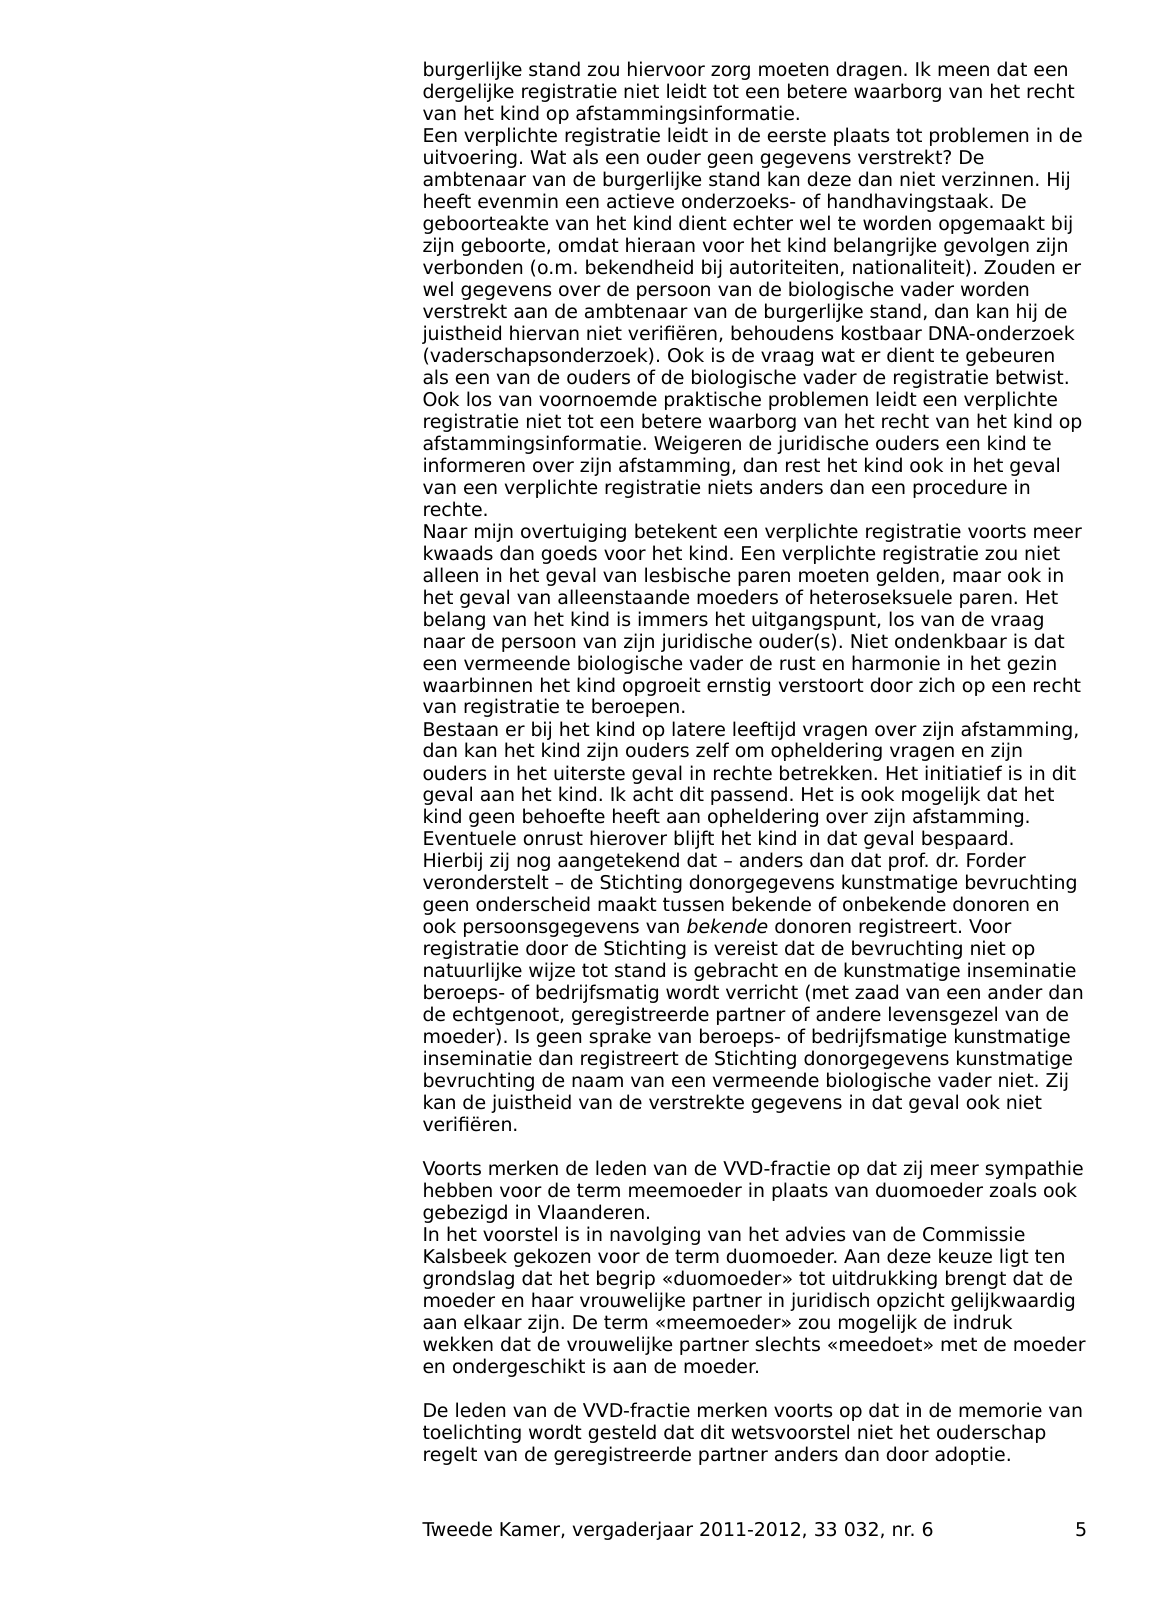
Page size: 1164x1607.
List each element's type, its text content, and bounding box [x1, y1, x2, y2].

text burgerlijke stand zou hiervoor zorg moeten dragen. Ik meen dat een dergelijke registratie niet leidt tot een betere waarborg van het recht van het kind op afstammingsinformatie. [422, 59, 1087, 125]
text Hierbij zij nog aangetekend dat – anders dan dat prof. dr. Forder veronderstelt – de Stichting donorgegevens kunstmatige bevruchting geen onderscheid maakt tussen bekende of onbekende donoren en ook persoonsgegevens van bekende donoren registreert. Voor registratie door de Stichting is vereist dat de bevruchting niet op natuurlijke wijze tot stand is gebracht en de kunstmatige inseminatie beroeps- of bedrijfsmatig wordt verricht (met zaad van een ander dan de echtgenoot, geregistreerde partner of andere levensgezel van de moeder). Is geen sprake van beroeps- of bedrijfsmatige kunstmatige inseminatie dan registreert de Stichting donorgegevens kunstmatige bevruchting de naam van een vermeende biologische vader niet. Zij kan de juistheid van de verstrekte gegevens in dat geval ook niet verifiëren. [422, 850, 1087, 1136]
text Bestaan er bij het kind op latere leeftijd vragen over zijn afstamming, dan kan het kind zijn ouders zelf om opheldering vragen en zijn ouders in het uiterste geval in rechte betrekken. Het initiatief is in dit geval aan het kind. Ik acht dit passend. Het is ook mogelijk dat het kind geen behoefte heeft aan opheldering over zijn afstamming. Eventuele onrust hierover blijft het kind in dat geval bespaard. [422, 718, 1087, 850]
text Ook los van voornoemde praktische problemen leidt een verplichte registratie niet tot een betere waarborg van het recht van het kind op afstammingsinformatie. Weigeren de juridische ouders een kind te informeren over zijn afstamming, dan rest het kind ook in het geval van een verplichte registratie niets anders dan een procedure in rechte. [422, 389, 1087, 521]
text Voorts merken de leden van de VVD-fractie op dat zij meer sympathie hebben voor de term meemoeder in plaats van duomoeder zoals ook gebezigd in Vlaanderen. [422, 1158, 1087, 1224]
text Naar mijn overtuiging betekent een verplichte registratie voorts meer kwaads dan goeds voor het kind. Een verplichte registratie zou niet alleen in het geval van lesbische paren moeten gelden, maar ook in het geval van alleenstaande moeders of heteroseksuele paren. Het belang van het kind is immers het uitgangspunt, los van de vraag naar de persoon van zijn juridische ouder(s). Niet ondenkbaar is dat een vermeende biologische vader de rust en harmonie in het gezin waarbinnen het kind opgroeit ernstig verstoort door zich op een recht van registratie te beroepen. [422, 521, 1087, 718]
text In het voorstel is in navolging van het advies van de Commissie Kalsbeek gekozen voor de term duomoeder. Aan deze keuze ligt ten grondslag dat het begrip «duomoeder» tot uitdrukking brengt dat de moeder en haar vrouwelijke partner in juridisch opzicht gelijkwaardig aan elkaar zijn. De term «meemoeder» zou mogelijk de indruk wekken dat de vrouwelijke partner slechts «meedoet» met de moeder en ondergeschikt is aan de moeder. [422, 1224, 1087, 1378]
text Een verplichte registratie leidt in de eerste plaats tot problemen in de uitvoering. Wat als een ouder geen gegevens verstrekt? De ambtenaar van de burgerlijke stand kan deze dan niet verzinnen. Hij heeft evenmin een actieve onderzoeks- of handhavingstaak. De geboorteakte van het kind dient echter wel te worden opgemaakt bij zijn geboorte, omdat hieraan voor het kind belangrijke gevolgen zijn verbonden (o.m. bekendheid bij autoriteiten, nationaliteit). Zouden er wel gegevens over de persoon van de biologische vader worden verstrekt aan de ambtenaar van de burgerlijke stand, dan kan hij de juistheid hiervan niet verifiëren, behoudens kostbaar DNA-onderzoek (vaderschapsonderzoek). Ook is de vraag wat er dient te gebeuren als een van de ouders of de biologische vader de registratie betwist. [422, 125, 1087, 389]
text De leden van de VVD-fractie merken voorts op dat in de memorie van toelichting wordt gesteld dat dit wetsvoorstel niet het ouderschap regelt van de geregistreerde partner anders dan door adoptie. [422, 1400, 1087, 1466]
